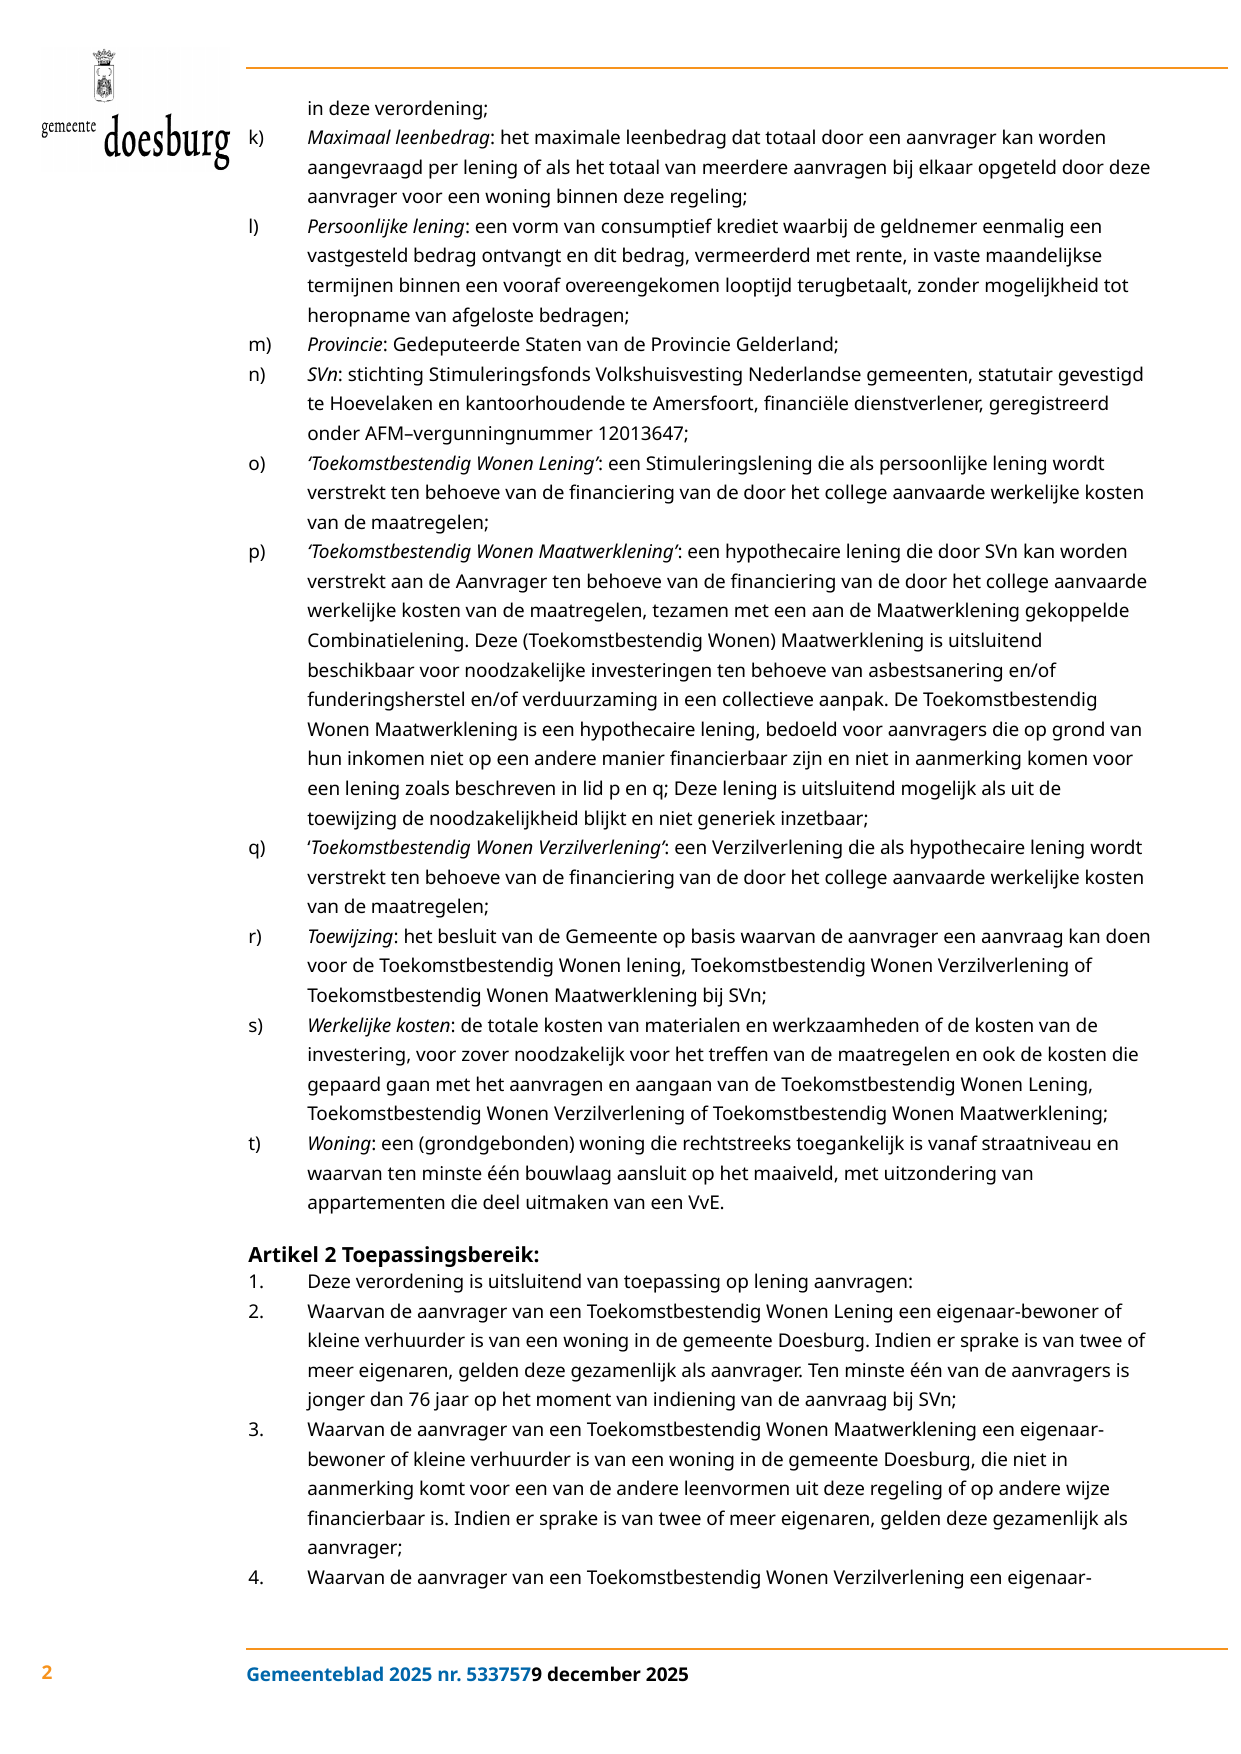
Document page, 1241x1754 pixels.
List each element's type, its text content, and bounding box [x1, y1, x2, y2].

list ‘Toekomstbestendig Wonen Verzilverlening’: een Verzilverlening die als hypothecaire lening wordt verstrekt ten behoeve van de financiering van de door het college aanvaarde werkelijke kosten van de maatregelen; [248, 834, 1152, 919]
list Waarvan de aanvrager van een Toekomstbestendig Wonen Maatwerklening een eigenaar-bewoner of kleine verhuurder is van een woning in de gemeente Doesburg, die niet in aanmerking komt voor een van de andere leenvormen uit deze regeling of op andere wijze financierbaar is. Indien er sprake is van twee of meer eigenaren, gelden deze gezamenlijk als aanvrager; [248, 1416, 1152, 1560]
list Waarvan de aanvrager van een Toekomstbestendig Wonen Verzilverlening een eigenaar- [248, 1564, 1152, 1590]
picture [41, 47, 231, 172]
list Toewijzing: het besluit van de Gemeente op basis waarvan de aanvrager een aanvraag kan doen voor de Toekomstbestendig Wonen lening, Toekomstbestendig Wonen Verzilverlening of Toekomstbestendig Wonen Maatwerklening bij SVn; [248, 923, 1152, 1008]
list Persoonlijke lening: een vorm van consumptief krediet waarbij de geldnemer eenmalig een vastgesteld bedrag ontvangt en dit bedrag, vermeerderd met rente, in vaste maandelijkse termijnen binnen een vooraf overeengekomen looptijd terugbetaalt, zonder mogelijkheid tot heropname van afgeloste bedragen; [248, 213, 1152, 328]
list Werkelijke kosten: de totale kosten van materialen en werkzaamheden of de kosten van de investering, voor zover noodzakelijk voor het treffen van de maatregelen en ook de kosten die gepaard gaan met het aanvragen en aangaan van de Toekomstbestendig Wonen Lening, Toekomstbestendig Wonen Verzilverlening of Toekomstbestendig Wonen Maatwerklening; [248, 1012, 1152, 1126]
list ‘Toekomstbestendig Wonen Lening’: een Stimuleringslening die als persoonlijke lening wordt verstrekt ten behoeve van de financiering van de door het college aanvaarde werkelijke kosten van de maatregelen; [248, 450, 1152, 535]
list SVn: stichting Stimuleringsfonds Volkshuisvesting Nederlandse gemeenten, statutair gevestigd te Hoevelaken en kantoorhoudende te Amersfoort, financiële dienstverlener, geregistreerd onder AFM–vergunningnummer 12013647; [248, 361, 1152, 446]
list ‘Toekomstbestendig Wonen Maatwerklening’: een hypothecaire lening die door SVn kan worden verstrekt aan de Aanvrager ten behoeve van de financiering van de door het college aanvaarde werkelijke kosten van de maatregelen, tezamen met een aan de Maatwerklening gekoppelde Combinatielening. Deze (Toekomstbestendig Wonen) Maatwerklening is uitsluitend beschikbaar voor noodzakelijke investeringen ten behoeve van asbestsanering en/of funderingsherstel en/of verduurzaming in een collectieve aanpak. De Toekomstbestendig Wonen Maatwerklening is een hypothecaire lening, bedoeld voor aanvragers die op grond van hun inkomen niet op een andere manier financierbaar zijn en niet in aanmerking komen voor een lening zoals beschreven in lid p en q; Deze lening is uitsluitend mogelijk als uit de toewijzing de noodzakelijkheid blijkt en niet generiek inzetbaar; [248, 538, 1152, 831]
list Provincie: Gedeputeerde Staten van de Provincie Gelderland; [248, 331, 1152, 357]
list Deze verordening is uitsluitend van toepassing op lening aanvragen: [248, 1268, 1152, 1294]
list Maximaal leenbedrag: het maximale leenbedrag dat totaal door een aanvrager kan worden aangevraagd per lening of als het totaal van meerdere aanvragen bij elkaar opgeteld door deze aanvrager voor een woning binnen deze regeling; [248, 124, 1152, 209]
list Woning: een (grondgebonden) woning die rechtstreeks toegankelijk is vanaf straatniveau en waarvan ten minste één bouwlaag aansluit op het maaiveld, met uitzondering van appartementen die deel uitmaken van een VvE. [248, 1130, 1152, 1215]
list in deze verordening; [248, 95, 1152, 121]
text Artikel 2 Toepassingsbereik: [248, 1240, 1152, 1268]
list Waarvan de aanvrager van een Toekomstbestendig Wonen Lening een eigenaar-bewoner of kleine verhuurder is van een woning in de gemeente Doesburg. Indien er sprake is van twee of meer eigenaren, gelden deze gezamenlijk als aanvrager. Ten minste één van de aanvragers is jonger dan 76 jaar op het moment van indiening van de aanvraag bij SVn; [248, 1298, 1152, 1412]
